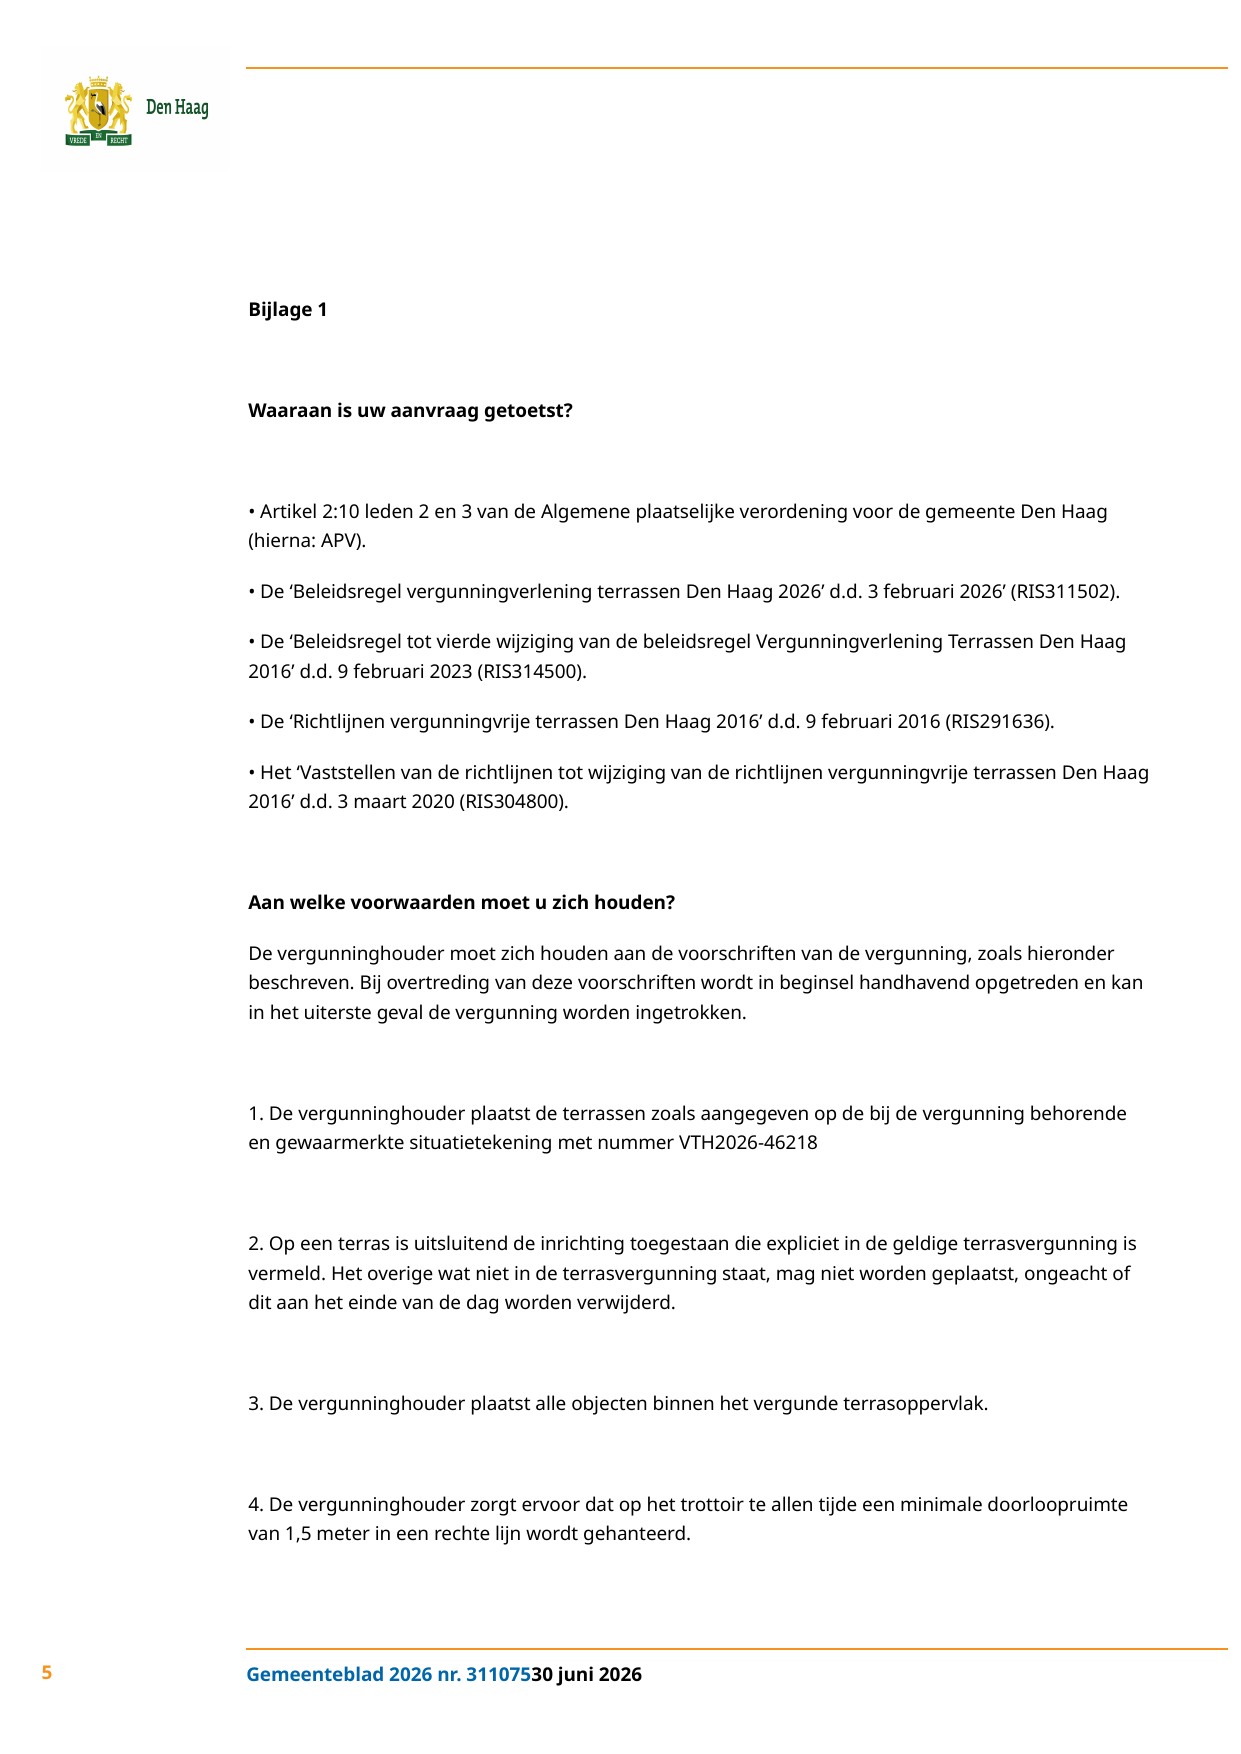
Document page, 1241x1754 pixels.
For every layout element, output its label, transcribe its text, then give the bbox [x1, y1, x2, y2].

text Bijlage 1 [248, 296, 1152, 322]
text Aan welke voorwaarden moet u zich houden? [248, 889, 1152, 915]
text 4. De vergunninghouder zorgt ervoor dat op het trottoir te allen tijde een minimale doorloopruimte van 1,5 meter in een rechte lijn wordt gehanteerd. [248, 1491, 1152, 1546]
text • De ‘Richtlijnen vergunningvrije terrassen Den Haag 2016’ d.d. 9 februari 2016 (RIS291636). [248, 708, 1152, 734]
picture [41, 47, 231, 172]
text 3. De vergunninghouder plaatst alle objecten binnen het vergunde terrasoppervlak. [248, 1390, 1152, 1416]
text • De ‘Beleidsregel tot vierde wijziging van de beleidsregel Vergunningverlening Terrassen Den Haag 2016’ d.d. 9 februari 2023 (RIS314500). [248, 628, 1152, 684]
text Waaraan is uw aanvraag getoetst? [248, 397, 1152, 423]
text • Artikel 2:10 leden 2 en 3 van de Algemene plaatselijke verordening voor de gemeente Den Haag (hierna: APV). [248, 498, 1152, 553]
text • Het ‘Vaststellen van de richtlijnen tot wijziging van de richtlijnen vergunningvrije terrassen Den Haag 2016’ d.d. 3 maart 2020 (RIS304800). [248, 759, 1152, 814]
text De vergunninghouder moet zich houden aan de voorschriften van de vergunning, zoals hieronder beschreven. Bij overtreding van deze voorschriften wordt in beginsel handhavend opgetreden en kan in het uiterste geval de vergunning worden ingetrokken. [248, 940, 1152, 1025]
text 1. De vergunninghouder plaatst de terrassen zoals aangegeven op de bij de vergunning behorende en gewaarmerkte situatietekening met nummer VTH2026-46218 [248, 1100, 1152, 1155]
text 2. Op een terras is uitsluitend de inrichting toegestaan die expliciet in de geldige terrasvergunning is vermeld. Het overige wat niet in de terrasvergunning staat, mag niet worden geplaatst, ongeacht of dit aan het einde van de dag worden verwijderd. [248, 1230, 1152, 1315]
text • De ‘Beleidsregel vergunningverlening terrassen Den Haag 2026’ d.d. 3 februari 2026’ (RIS311502). [248, 578, 1152, 604]
